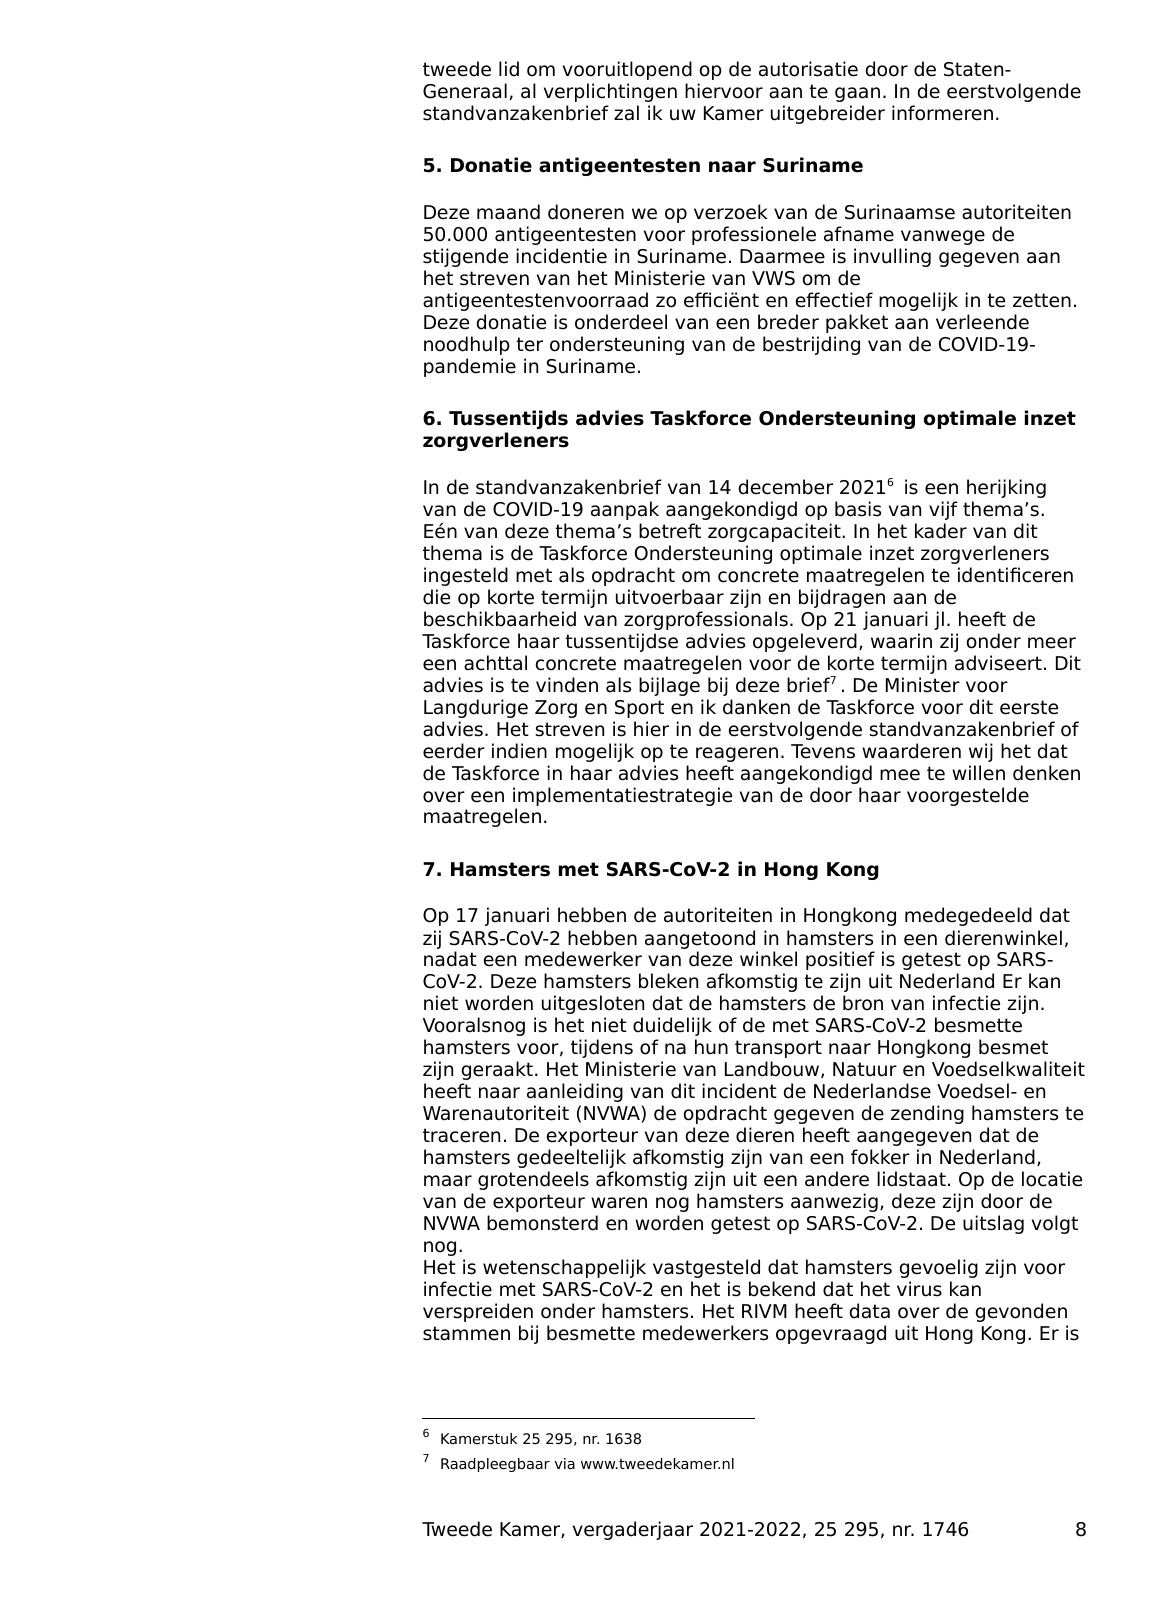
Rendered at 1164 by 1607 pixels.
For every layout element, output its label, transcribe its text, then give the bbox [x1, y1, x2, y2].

text In de standvanzakenbrief van 14 december 2021 is een herijking van de COVID-19 aanpak aangekondigd op basis van vijf thema’s. Eén van deze thema’s betreft zorgcapaciteit. In het kader van dit thema is de Taskforce Ondersteuning optimale inzet zorgverleners ingesteld met als opdracht om concrete maatregelen te identificeren die op korte termijn uitvoerbaar zijn en bijdragen aan de beschikbaarheid van zorgprofessionals. Op 21 januari jl. heeft de Taskforce haar tussentijdse advies opgeleverd, waarin zij onder meer een achttal concrete maatregelen voor de korte termijn adviseert. Dit advies is te vinden als bijlage bij deze brief. De Minister voor Langdurige Zorg en Sport en ik danken de Taskforce voor dit eerste advies. Het streven is hier in de eerstvolgende standvanzakenbrief of eerder indien mogelijk op te reageren. Tevens waarderen wij het dat de Taskforce in haar advies heeft aangekondigd mee te willen denken over een implementatiestrategie van de door haar voorgestelde maatregelen. [422, 477, 1087, 828]
text Vooralsnog is het niet duidelijk of de met SARS-CoV-2 besmette hamsters voor, tijdens of na hun transport naar Hongkong besmet zijn geraakt. Het Ministerie van Landbouw, Natuur en Voedselkwaliteit heeft naar aanleiding van dit incident de Nederlandse Voedsel- en Warenautoriteit (NVWA) de opdracht gegeven de zending hamsters te traceren. De exporteur van deze dieren heeft aangegeven dat de hamsters gedeeltelijk afkomstig zijn van een fokker in Nederland, maar grotendeels afkomstig zijn uit een andere lidstaat. Op de locatie van de exporteur waren nog hamsters aanwezig, deze zijn door de NVWA bemonsterd en worden getest op SARS-CoV-2. De uitslag volgt nog. [422, 1015, 1087, 1257]
subtitle 6. Tussentijds advies Taskforce Ondersteuning optimale inzet zorgverleners [422, 408, 1087, 452]
text Het is wetenschappelijk vastgesteld dat hamsters gevoelig zijn voor infectie met SARS-CoV-2 en het is bekend dat het virus kan verspreiden onder hamsters. Het RIVM heeft data over de gevonden stammen bij besmette medewerkers opgevraagd uit Hong Kong. Er is [422, 1257, 1087, 1345]
text tweede lid om vooruitlopend op de autorisatie door de Staten-Generaal, al verplichtingen hiervoor aan te gaan. In de eerstvolgende standvanzakenbrief zal ik uw Kamer uitgebreider informeren. [422, 59, 1087, 125]
text Op 17 januari hebben de autoriteiten in Hongkong medegedeeld dat zij SARS-CoV-2 hebben aangetoond in hamsters in een dierenwinkel, nadat een medewerker van deze winkel positief is getest op SARS-CoV-2. Deze hamsters bleken afkomstig te zijn uit Nederland Er kan niet worden uitgesloten dat de hamsters de bron van infectie zijn. [422, 905, 1087, 1015]
subtitle 5. Donatie antigeentesten naar Suriname [422, 155, 1087, 177]
text Deze maand doneren we op verzoek van de Surinaamse autoriteiten 50.000 antigeentesten voor professionele afname vanwege de stijgende incidentie in Suriname. Daarmee is invulling gegeven aan het streven van het Ministerie van VWS om de antigeentestenvoorraad zo efficiënt en effectief mogelijk in te zetten. Deze donatie is onderdeel van een breder pakket aan verleende noodhulp ter ondersteuning van de bestrijding van de COVID-19-pandemie in Suriname. [422, 202, 1087, 378]
text Raadpleegbaar via www.tweedekamer.nl [422, 1452, 1087, 1474]
subtitle 7. Hamsters met SARS-CoV-2 in Hong Kong [422, 858, 1087, 880]
text Kamerstuk 25 295, nr. 1638 [422, 1427, 1087, 1449]
